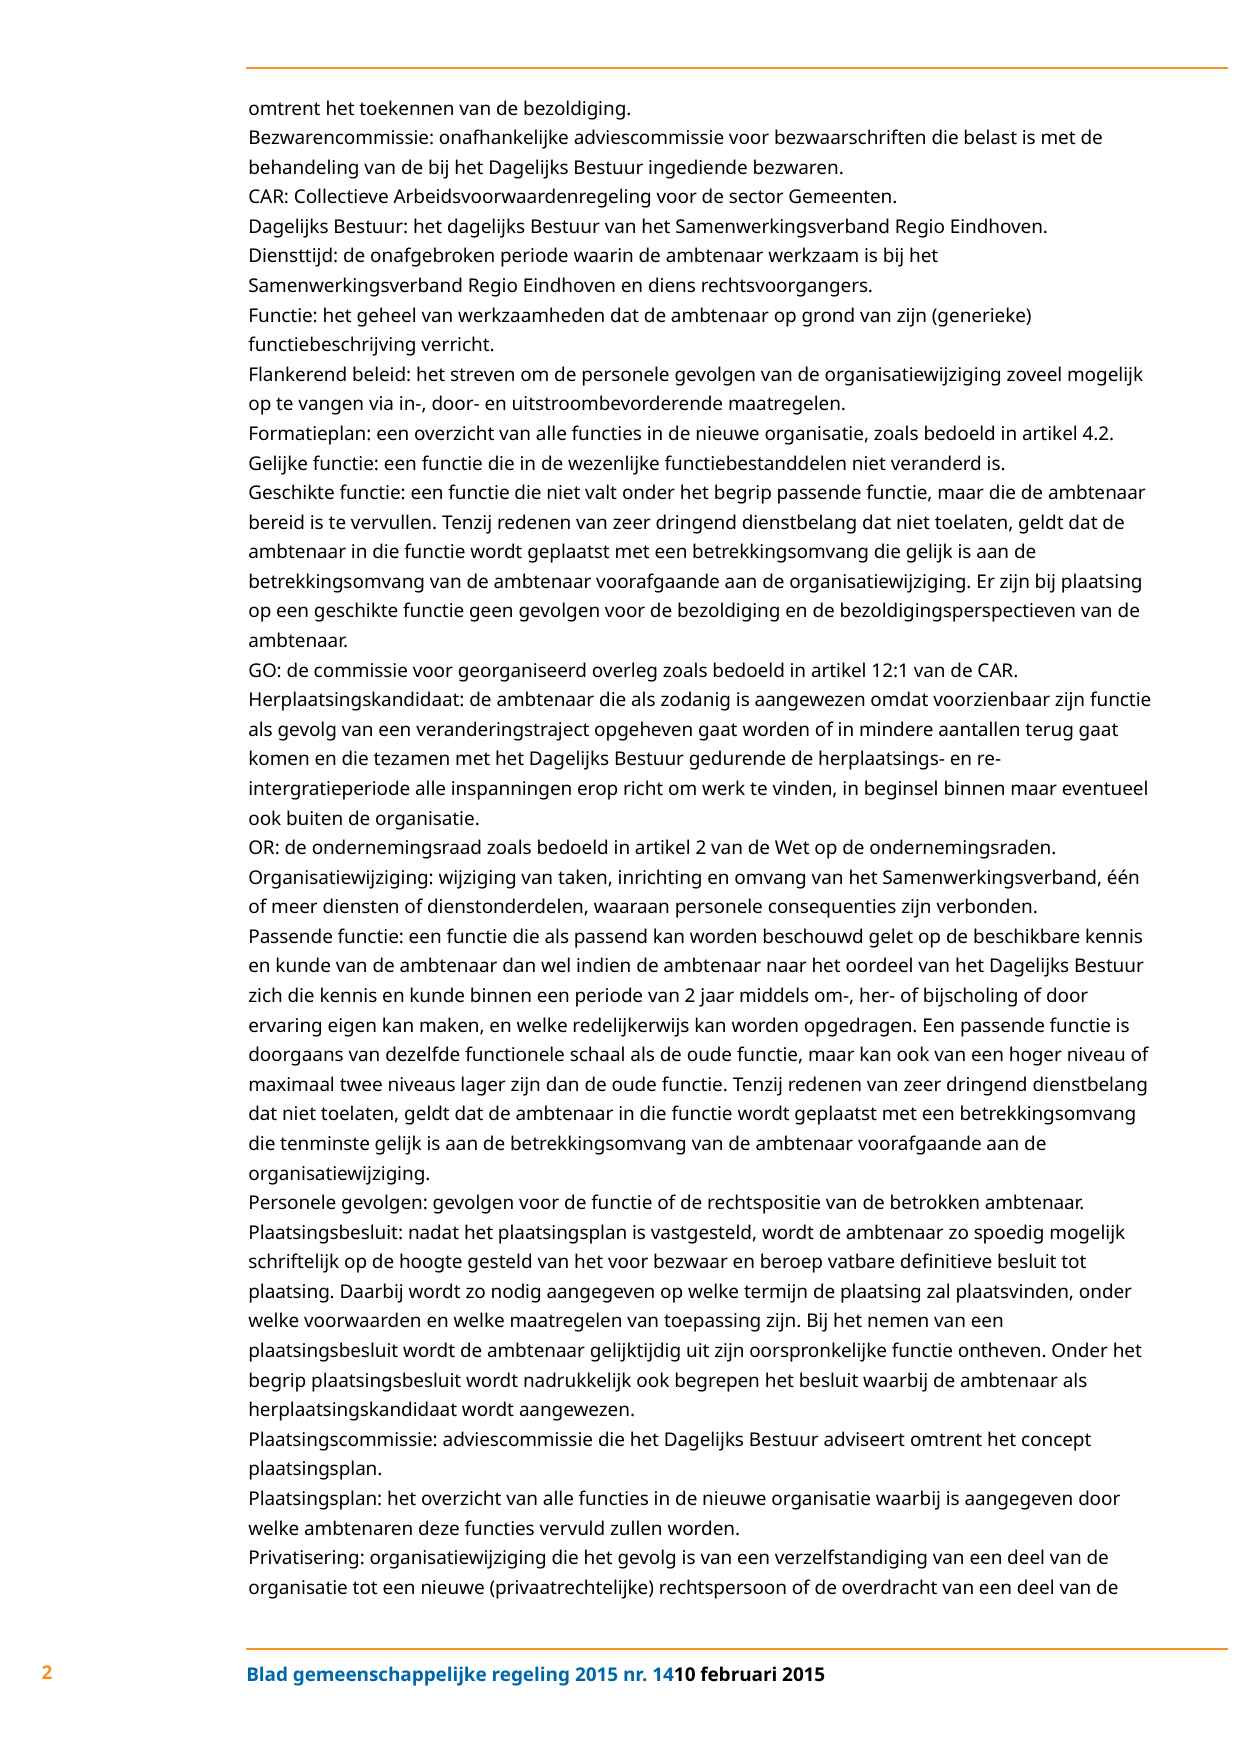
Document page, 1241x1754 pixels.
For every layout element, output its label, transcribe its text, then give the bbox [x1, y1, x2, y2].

text Flankerend beleid: het streven om de personele gevolgen van de organisatiewijziging zoveel mogelijk op te vangen via in-, door- en uitstroombevorderende maatregelen. [248, 361, 1152, 416]
text omtrent het toekennen van de bezoldiging. [248, 95, 1152, 121]
text Privatisering: organisatiewijziging die het gevolg is van een verzelfstandiging van een deel van de organisatie tot een nieuwe (privaatrechtelijke) rechtspersoon of de overdracht van een deel van de [248, 1544, 1152, 1600]
text GO: de commissie voor georganiseerd overleg zoals bedoeld in artikel 12:1 van de CAR. [248, 657, 1152, 683]
text Passende functie: een functie die als passend kan worden beschouwd gelet op de beschikbare kennis en kunde van de ambtenaar dan wel indien de ambtenaar naar het oordeel van het Dagelijks Bestuur zich die kennis en kunde binnen een periode van 2 jaar middels om-, her- of bijscholing of door ervaring eigen kan maken, en welke redelijkerwijs kan worden opgedragen. Een passende functie is doorgaans van dezelfde functionele schaal als de oude functie, maar kan ook van een hoger niveau of maximaal twee niveaus lager zijn dan de oude functie. Tenzij redenen van zeer dringend dienstbelang dat niet toelaten, geldt dat de ambtenaar in die functie wordt geplaatst met een betrekkingsomvang die tenminste gelijk is aan de betrekkingsomvang van de ambtenaar voorafgaande aan de organisatiewijziging. [248, 923, 1152, 1186]
text Plaatsingsbesluit: nadat het plaatsingsplan is vastgesteld, wordt de ambtenaar zo spoedig mogelijk schriftelijk op de hoogte gesteld van het voor bezwaar en beroep vatbare definitieve besluit tot plaatsing. Daarbij wordt zo nodig aangegeven op welke termijn de plaatsing zal plaatsvinden, onder welke voorwaarden en welke maatregelen van toepassing zijn. Bij het nemen van een plaatsingsbesluit wordt de ambtenaar gelijktijdig uit zijn oorspronkelijke functie ontheven. Onder het begrip plaatsingsbesluit wordt nadrukkelijk ook begrepen het besluit waarbij de ambtenaar als herplaatsingskandidaat wordt aangewezen. [248, 1219, 1152, 1422]
text Bezwarencommissie: onafhankelijke adviescommissie voor bezwaarschriften die belast is met de behandeling van de bij het Dagelijks Bestuur ingediende bezwaren. [248, 124, 1152, 180]
text Gelijke functie: een functie die in de wezenlijke functiebestanddelen niet veranderd is. [248, 450, 1152, 476]
text Geschikte functie: een functie die niet valt onder het begrip passende functie, maar die de ambtenaar bereid is te vervullen. Tenzij redenen van zeer dringend dienstbelang dat niet toelaten, geldt dat de ambtenaar in die functie wordt geplaatst met een betrekkingsomvang die gelijk is aan de betrekkingsomvang van de ambtenaar voorafgaande aan de organisatiewijziging. Er zijn bij plaatsing op een geschikte functie geen gevolgen voor de bezoldiging en de bezoldigingsperspectieven van de ambtenaar. [248, 479, 1152, 653]
text OR: de ondernemingsraad zoals bedoeld in artikel 2 van de Wet op de ondernemingsraden. [248, 834, 1152, 860]
text Herplaatsingskandidaat: de ambtenaar die als zodanig is aangewezen omdat voorzienbaar zijn functie als gevolg van een veranderingstraject opgeheven gaat worden of in mindere aantallen terug gaat komen en die tezamen met het Dagelijks Bestuur gedurende de herplaatsings- en re- intergratieperiode alle inspanningen erop richt om werk te vinden, in beginsel binnen maar eventueel ook buiten de organisatie. [248, 686, 1152, 831]
text Diensttijd: de onafgebroken periode waarin de ambtenaar werkzaam is bij het Samenwerkingsverband Regio Eindhoven en diens rechtsvoorgangers. [248, 243, 1152, 298]
text Functie: het geheel van werkzaamheden dat de ambtenaar op grond van zijn (generieke) functiebeschrijving verricht. [248, 302, 1152, 357]
text Personele gevolgen: gevolgen voor de functie of de rechtspositie van de betrokken ambtenaar. [248, 1189, 1152, 1215]
text Formatieplan: een overzicht van alle functies in de nieuwe organisatie, zoals bedoeld in artikel 4.2. [248, 420, 1152, 446]
text Dagelijks Bestuur: het dagelijks Bestuur van het Samenwerkingsverband Regio Eindhoven. [248, 213, 1152, 239]
text CAR: Collectieve Arbeidsvoorwaardenregeling voor de sector Gemeenten. [248, 183, 1152, 209]
text Plaatsingsplan: het overzicht van alle functies in de nieuwe organisatie waarbij is aangegeven door welke ambtenaren deze functies vervuld zullen worden. [248, 1485, 1152, 1541]
picture [41, 47, 231, 172]
text Organisatiewijziging: wijziging van taken, inrichting en omvang van het Samenwerkingsverband, één of meer diensten of dienstonderdelen, waaraan personele consequenties zijn verbonden. [248, 864, 1152, 919]
text Plaatsingscommissie: adviescommissie die het Dagelijks Bestuur adviseert omtrent het concept plaatsingsplan. [248, 1426, 1152, 1481]
